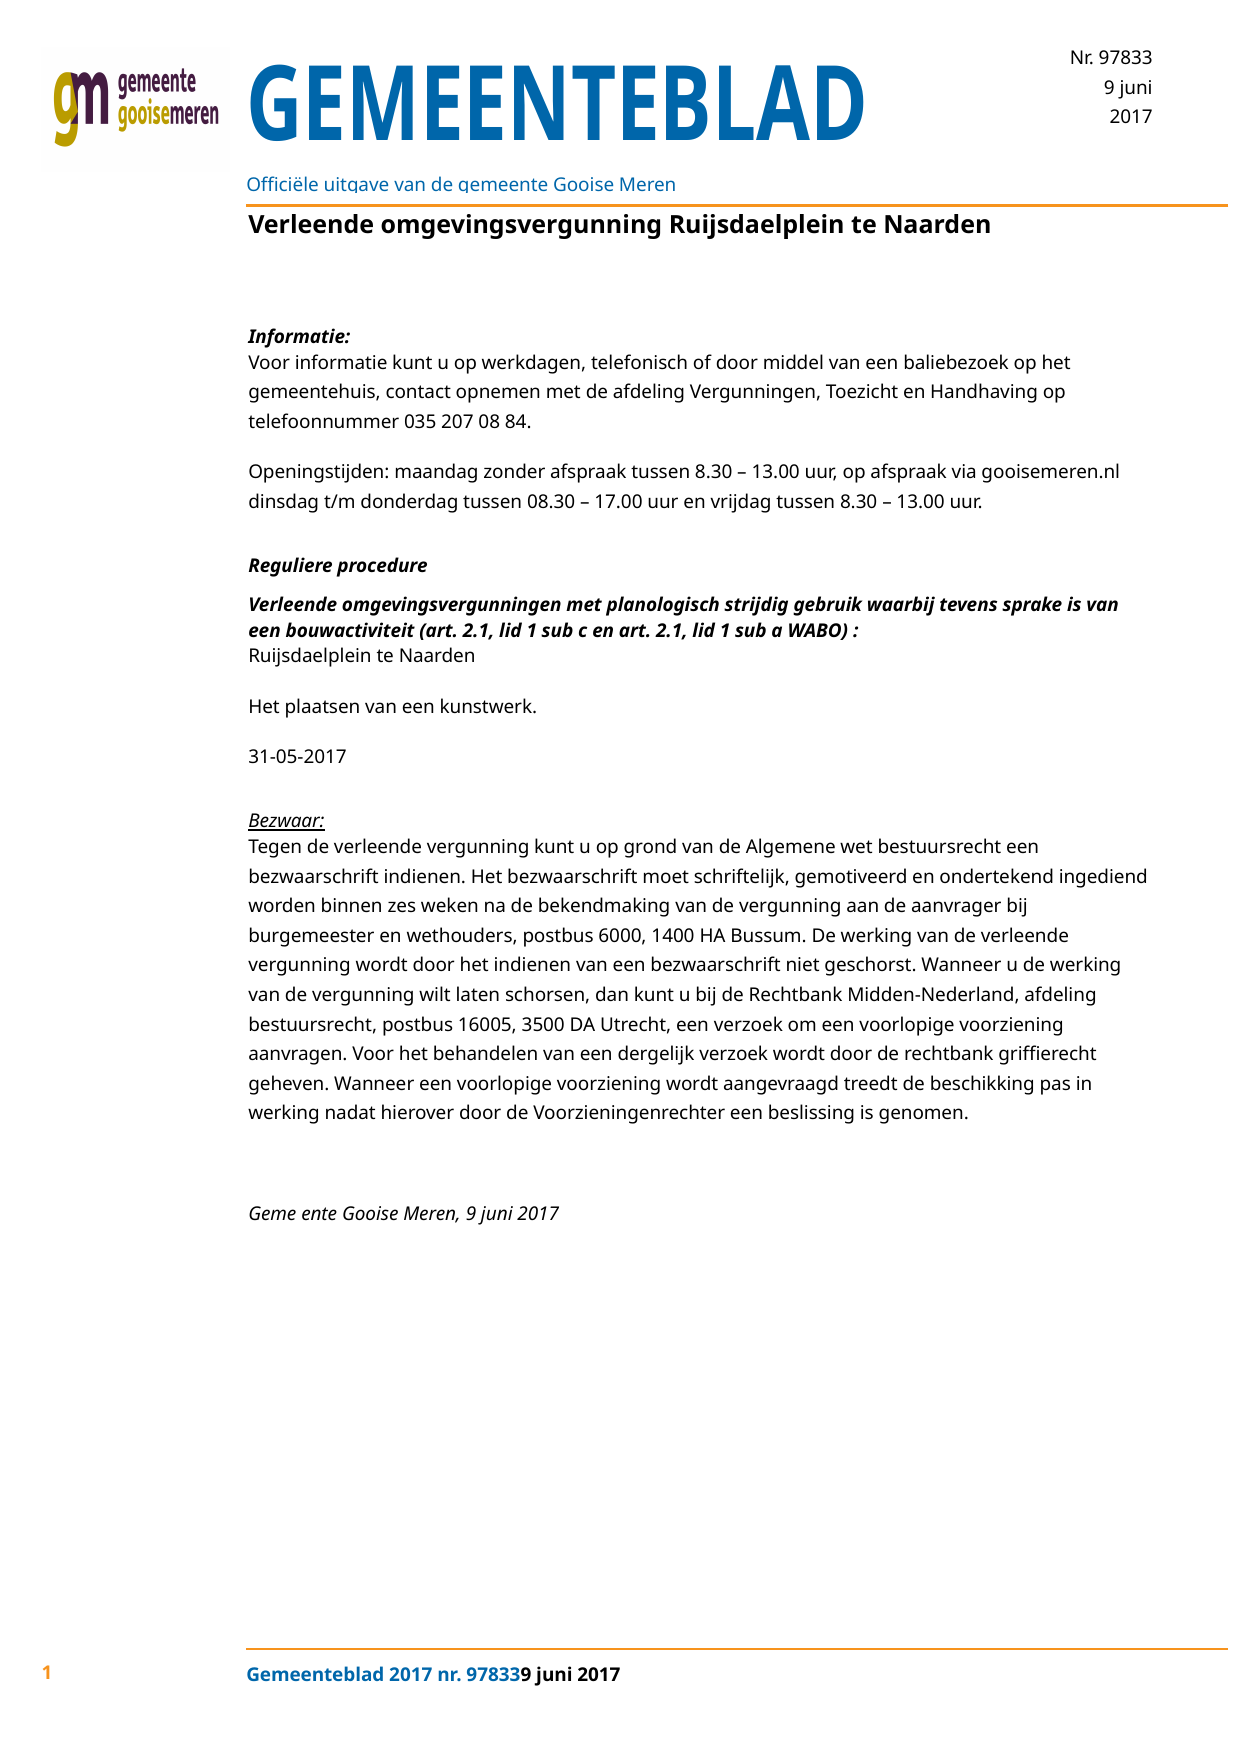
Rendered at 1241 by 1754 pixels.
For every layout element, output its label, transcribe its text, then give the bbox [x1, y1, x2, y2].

text Reguliere procedure [248, 552, 1152, 578]
text Ruijsdaelplein te Naarden [248, 643, 1152, 668]
text Verleende omgevingsvergunningen met planologisch strijdig gebruik waarbij tevens sprake is van een bouwactiviteit (art. 2.1, lid 1 sub c en art. 2.1, lid 1 sub a WABO) : [248, 591, 1152, 643]
picture [41, 47, 231, 172]
text Verleende omgevingsvergunning Ruijsdaelplein te Naarden [248, 207, 1152, 241]
text Voor informatie kunt u op werkdagen, telefonisch of door middel van een baliebezoek op het gemeentehuis, contact opnemen met de afdeling Vergunningen, Toezicht en Handhaving op telefoonnummer 035 207 08 84. [248, 349, 1152, 434]
text 31-05-2017 [248, 743, 1152, 769]
text Het plaatsen van een kunstwerk. [248, 693, 1152, 719]
text Informatie: [248, 323, 1152, 349]
text Openingstijden: maandag zonder afspraak tussen 8.30 – 13.00 uur, op afspraak via gooisemeren.nl dinsdag t/m donderdag tussen 08.30 – 17.00 uur en vrijdag tussen 8.30 – 13.00 uur. [248, 458, 1152, 514]
text Tegen de verleende vergunning kunt u op grond van de Algemene wet bestuursrecht een bezwaarschrift indienen. Het bezwaarschrift moet schriftelijk, gemotiveerd en ondertekend ingediend worden binnen zes weken na de bekendmaking van de vergunning aan de aanvrager bij burgemeester en wethouders, postbus 6000, 1400 HA Bussum. De werking van de verleende vergunning wordt door het indienen van een bezwaarschrift niet geschorst. Wanneer u de werking van de vergunning wilt laten schorsen, dan kunt u bij de Rechtbank Midden-Nederland, afdeling bestuursrecht, postbus 16005, 3500 DA Utrecht, een verzoek om een voorlopige voorziening aanvragen. Voor het behandelen van een dergelijk verzoek wordt door de rechtbank griffierecht geheven. Wanneer een voorlopige voorziening wordt aangevraagd treedt de beschikking pas in werking nadat hierover door de Voorzieningenrechter een beslissing is genomen. [248, 833, 1152, 1125]
text Bezwaar: [248, 807, 1152, 833]
text Geme ente Gooise Meren, 9 juni 2017 [248, 1200, 1152, 1226]
